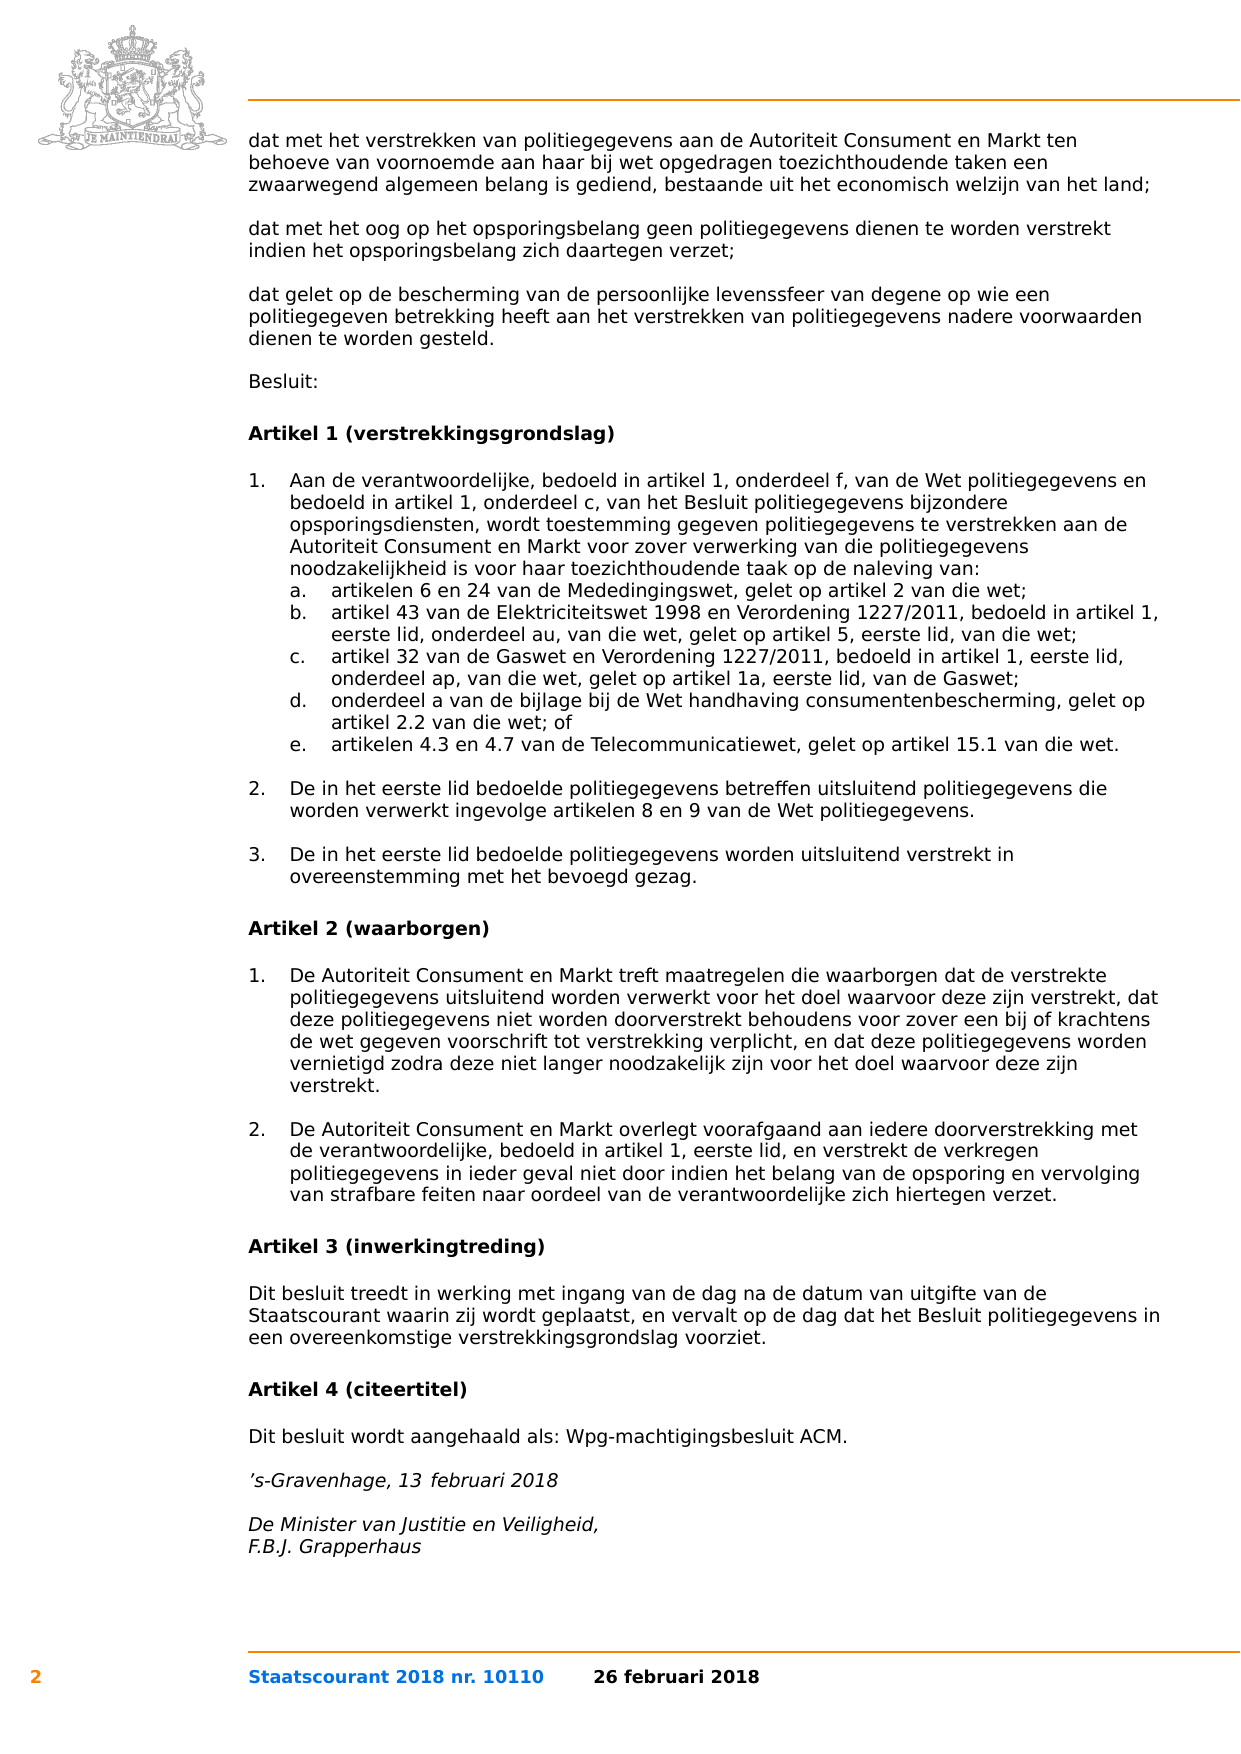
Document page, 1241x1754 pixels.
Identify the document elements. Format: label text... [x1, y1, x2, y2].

text b. artikel 43 van de Elektriciteitswet 1998 en Verordening 1227/2011, bedoeld in artikel 1, eerste lid, onderdeel au, van die wet, gelet op artikel 5, eerste lid, van die wet; [289, 602, 1163, 646]
text a. artikelen 6 en 24 van de Mededingingswet, gelet op artikel 2 van die wet; [289, 580, 1163, 602]
text dat met het verstrekken van politiegegevens aan de Autoriteit Consument en Markt ten behoeve van voornoemde aan haar bij wet opgedragen toezichthoudende taken een zwaarwegend algemeen belang is gediend, bestaande uit het economisch welzijn van het land; [248, 130, 1163, 196]
text Dit besluit treedt in werking met ingang van de dag na de datum van uitgifte van de Staatscourant waarin zij wordt geplaatst, en vervalt op de dag dat het Besluit politiegegevens in een overeenkomstige verstrekkingsgrondslag voorziet. [248, 1283, 1163, 1349]
text c. artikel 32 van de Gaswet en Verordening 1227/2011, bedoeld in artikel 1, eerste lid, onderdeel ap, van die wet, gelet op artikel 1a, eerste lid, van de Gaswet; [289, 646, 1163, 690]
text dat gelet op de bescherming van de persoonlijke levenssfeer van degene op wie een politiegegeven betrekking heeft aan het verstrekken van politiegegevens nadere voorwaarden dienen te worden gesteld. [248, 283, 1163, 349]
text d. onderdeel a van de bijlage bij de Wet handhaving consumentenbescherming, gelet op artikel 2.2 van die wet; of [289, 690, 1163, 734]
text e. artikelen 4.3 en 4.7 van de Telecommunicatiewet, gelet op artikel 15.1 van die wet. [289, 734, 1163, 756]
subtitle Artikel 4 (citeertitel) [248, 1379, 1163, 1401]
text 2. De Autoriteit Consument en Markt overlegt voorafgaand aan iedere doorverstrekking met de verantwoordelijke, bedoeld in artikel 1, eerste lid, en verstrekt de verkregen politiegegevens in ieder geval niet door indien het belang van de opsporing en vervolging van strafbare feiten naar oordeel van de verantwoordelijke zich hiertegen verzet. [248, 1118, 1163, 1206]
picture [38, 25, 227, 150]
text Dit besluit wordt aangehaald als: Wpg-machtigingsbesluit ACM. [248, 1426, 1163, 1448]
text 1. De Autoriteit Consument en Markt treft maatregelen die waarborgen dat de verstrekte politiegegevens uitsluitend worden verwerkt voor het doel waarvoor deze zijn verstrekt, dat deze politiegegevens niet worden doorverstrekt behoudens voor zover een bij of krachtens de wet gegeven voorschrift tot verstrekking verplicht, en dat deze politiegegevens worden vernietigd zodra deze niet langer noodzakelijk zijn voor het doel waarvoor deze zijn verstrekt. [248, 965, 1163, 1097]
text dat met het oog op het opsporingsbelang geen politiegegevens dienen te worden verstrekt indien het opsporingsbelang zich daartegen verzet; [248, 218, 1163, 262]
subtitle Artikel 2 (waarborgen) [248, 918, 1163, 940]
text De Minister van Justitie en Veiligheid, F.B.J. Grapperhaus [248, 1514, 1163, 1558]
text 1. Aan de verantwoordelijke, bedoeld in artikel 1, onderdeel f, van de Wet politiegegevens en bedoeld in artikel 1, onderdeel c, van het Besluit politiegegevens bijzondere opsporingsdiensten, wordt toestemming gegeven politiegegevens te verstrekken aan de Autoriteit Consument en Markt voor zover verwerking van die politiegegevens noodzakelijkheid is voor haar toezichthoudende taak op de naleving van: [248, 470, 1163, 580]
subtitle Artikel 1 (verstrekkingsgrondslag) [248, 423, 1163, 445]
text 2. De in het eerste lid bedoelde politiegegevens betreffen uitsluitend politiegegevens die worden verwerkt ingevolge artikelen 8 en 9 van de Wet politiegegevens. [248, 778, 1163, 822]
subtitle Artikel 3 (inwerkingtreding) [248, 1236, 1163, 1258]
text ’s-Gravenhage, 13 februari 2018 [248, 1470, 1163, 1492]
text 3. De in het eerste lid bedoelde politiegegevens worden uitsluitend verstrekt in overeenstemming met het bevoegd gezag. [248, 844, 1163, 888]
text Besluit: [248, 371, 1163, 393]
